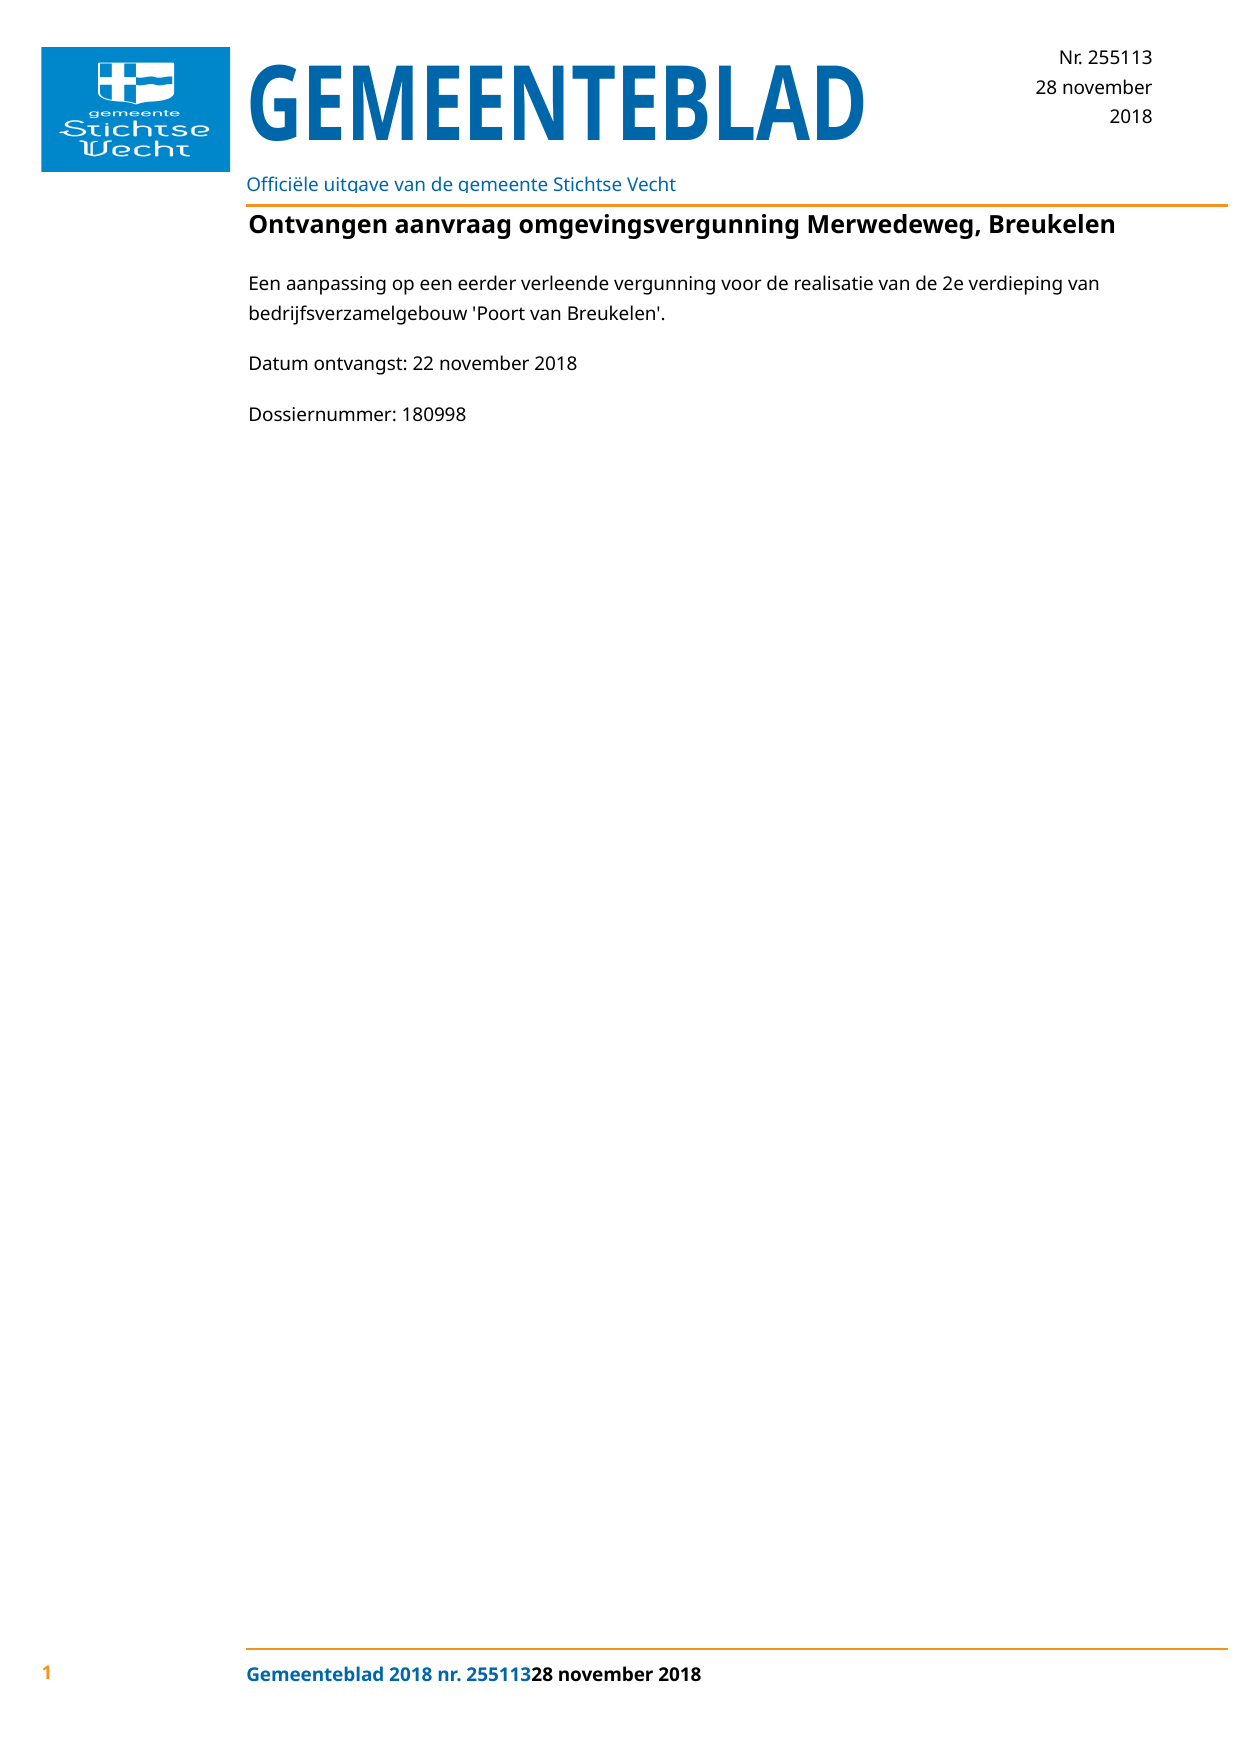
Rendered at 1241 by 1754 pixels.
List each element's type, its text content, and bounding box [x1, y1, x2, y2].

text Een aanpassing op een eerder verleende vergunning voor de realisatie van de 2e verdieping van bedrijfsverzamelgebouw 'Poort van Breukelen'. [248, 270, 1152, 326]
picture [137, 63, 174, 103]
text Dossiernummer: 180998 [248, 401, 1152, 426]
text Ontvangen aanvraag omgevingsvergunning Merwedeweg, Breukelen [248, 207, 1152, 241]
picture [99, 63, 135, 101]
text Datum ontvangst: 22 november 2018 [248, 350, 1152, 376]
